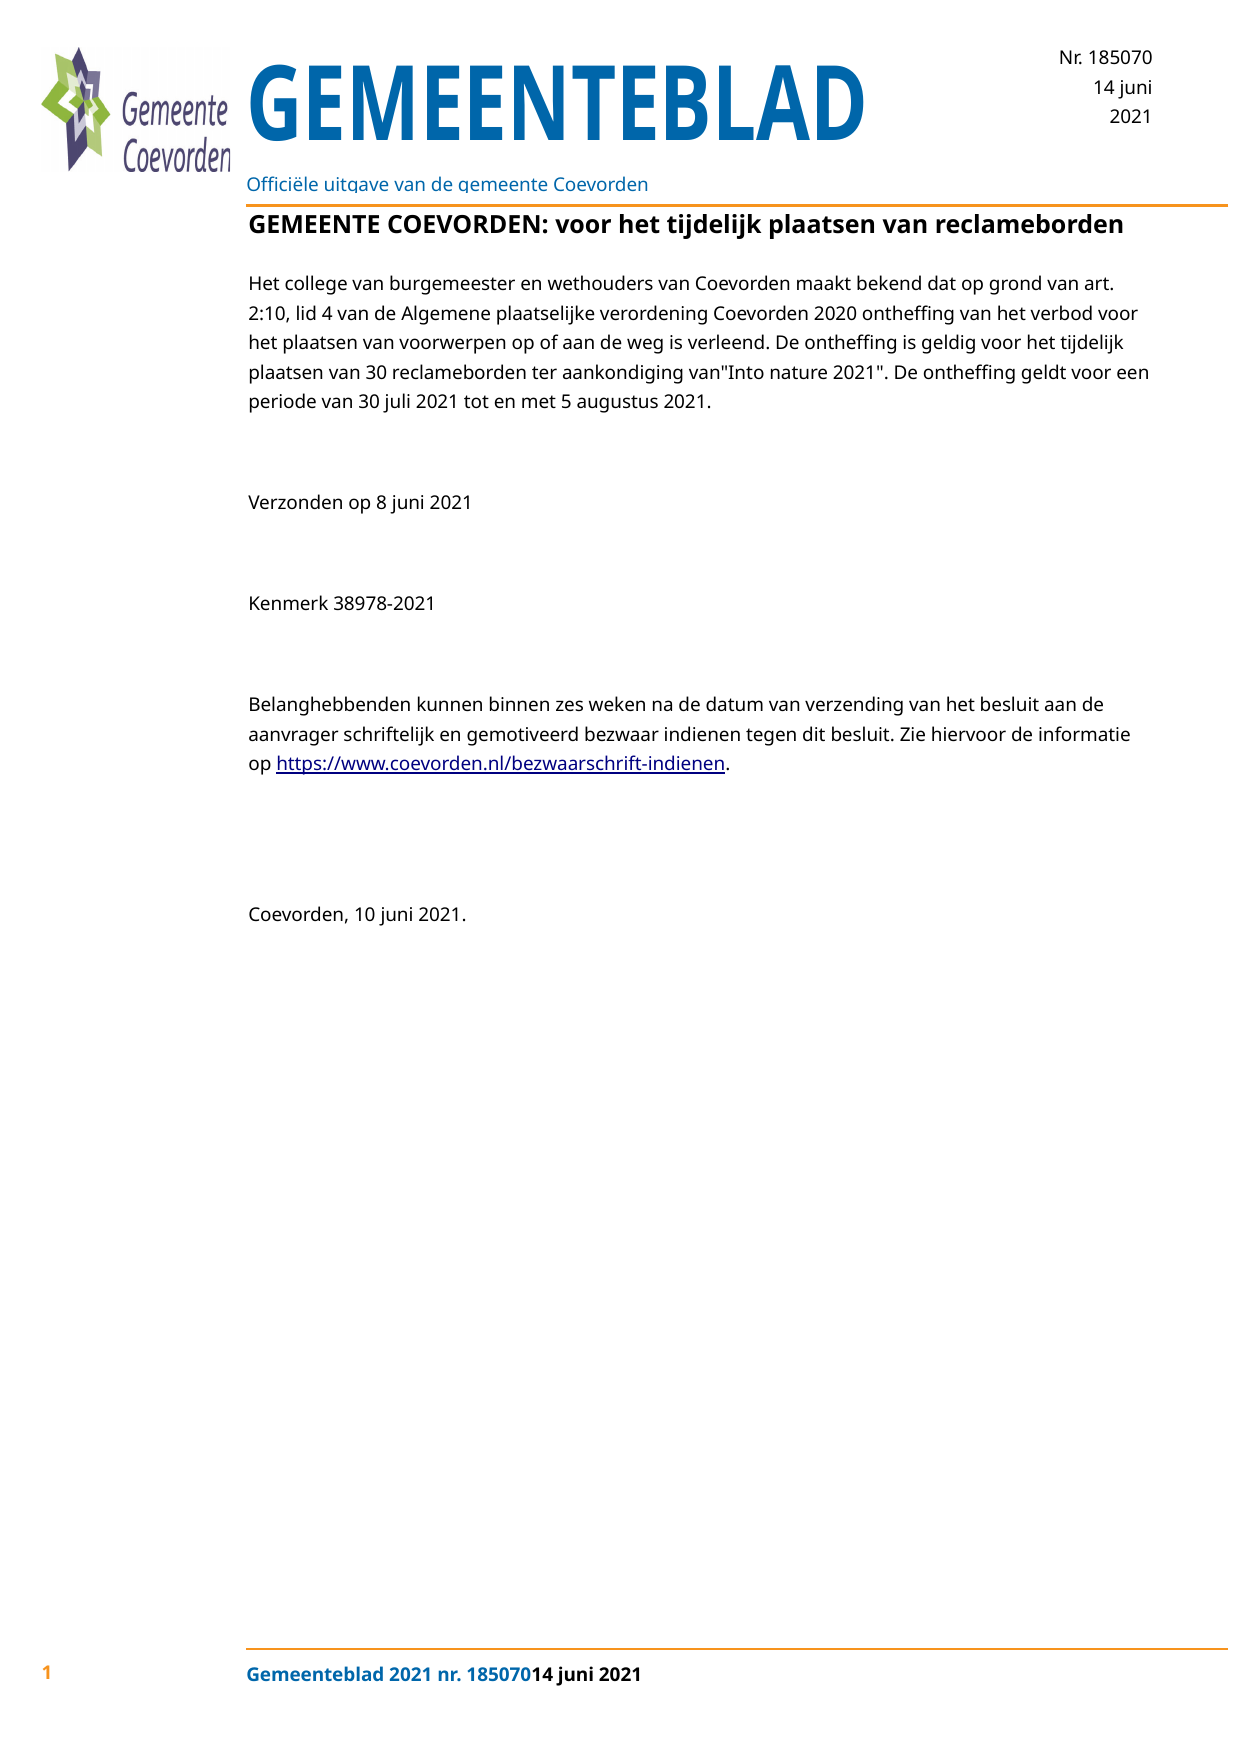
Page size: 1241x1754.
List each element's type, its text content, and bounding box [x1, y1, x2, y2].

text Belanghebbenden kunnen binnen zes weken na de datum van verzending van het besluit aan de aanvrager schriftelijk en gemotiveerd bezwaar indienen tegen dit besluit. Zie hiervoor de informatie op https://www.coevorden.nl/bezwaarschrift-indienen. [248, 691, 1152, 776]
text GEMEENTE COEVORDEN: voor het tijdelijk plaatsen van reclameborden [248, 207, 1152, 241]
text Verzonden op 8 juni 2021 [248, 489, 1152, 515]
picture [41, 47, 231, 172]
text Coevorden, 10 juni 2021. [248, 902, 1152, 927]
text Kenmerk 38978-2021 [248, 590, 1152, 616]
text Het college van burgemeester en wethouders van Coevorden maakt bekend dat op grond van art. 2:10, lid 4 van de Algemene plaatselijke verordening Coevorden 2020 ontheffing van het verbod voor het plaatsen van voorwerpen op of aan de weg is verleend. De ontheffing is geldig voor het tijdelijk plaatsen van 30 reclameborden ter aankondiging van"Into nature 2021". De ontheffing geldt voor een periode van 30 juli 2021 tot en met 5 augustus 2021. [248, 270, 1152, 414]
